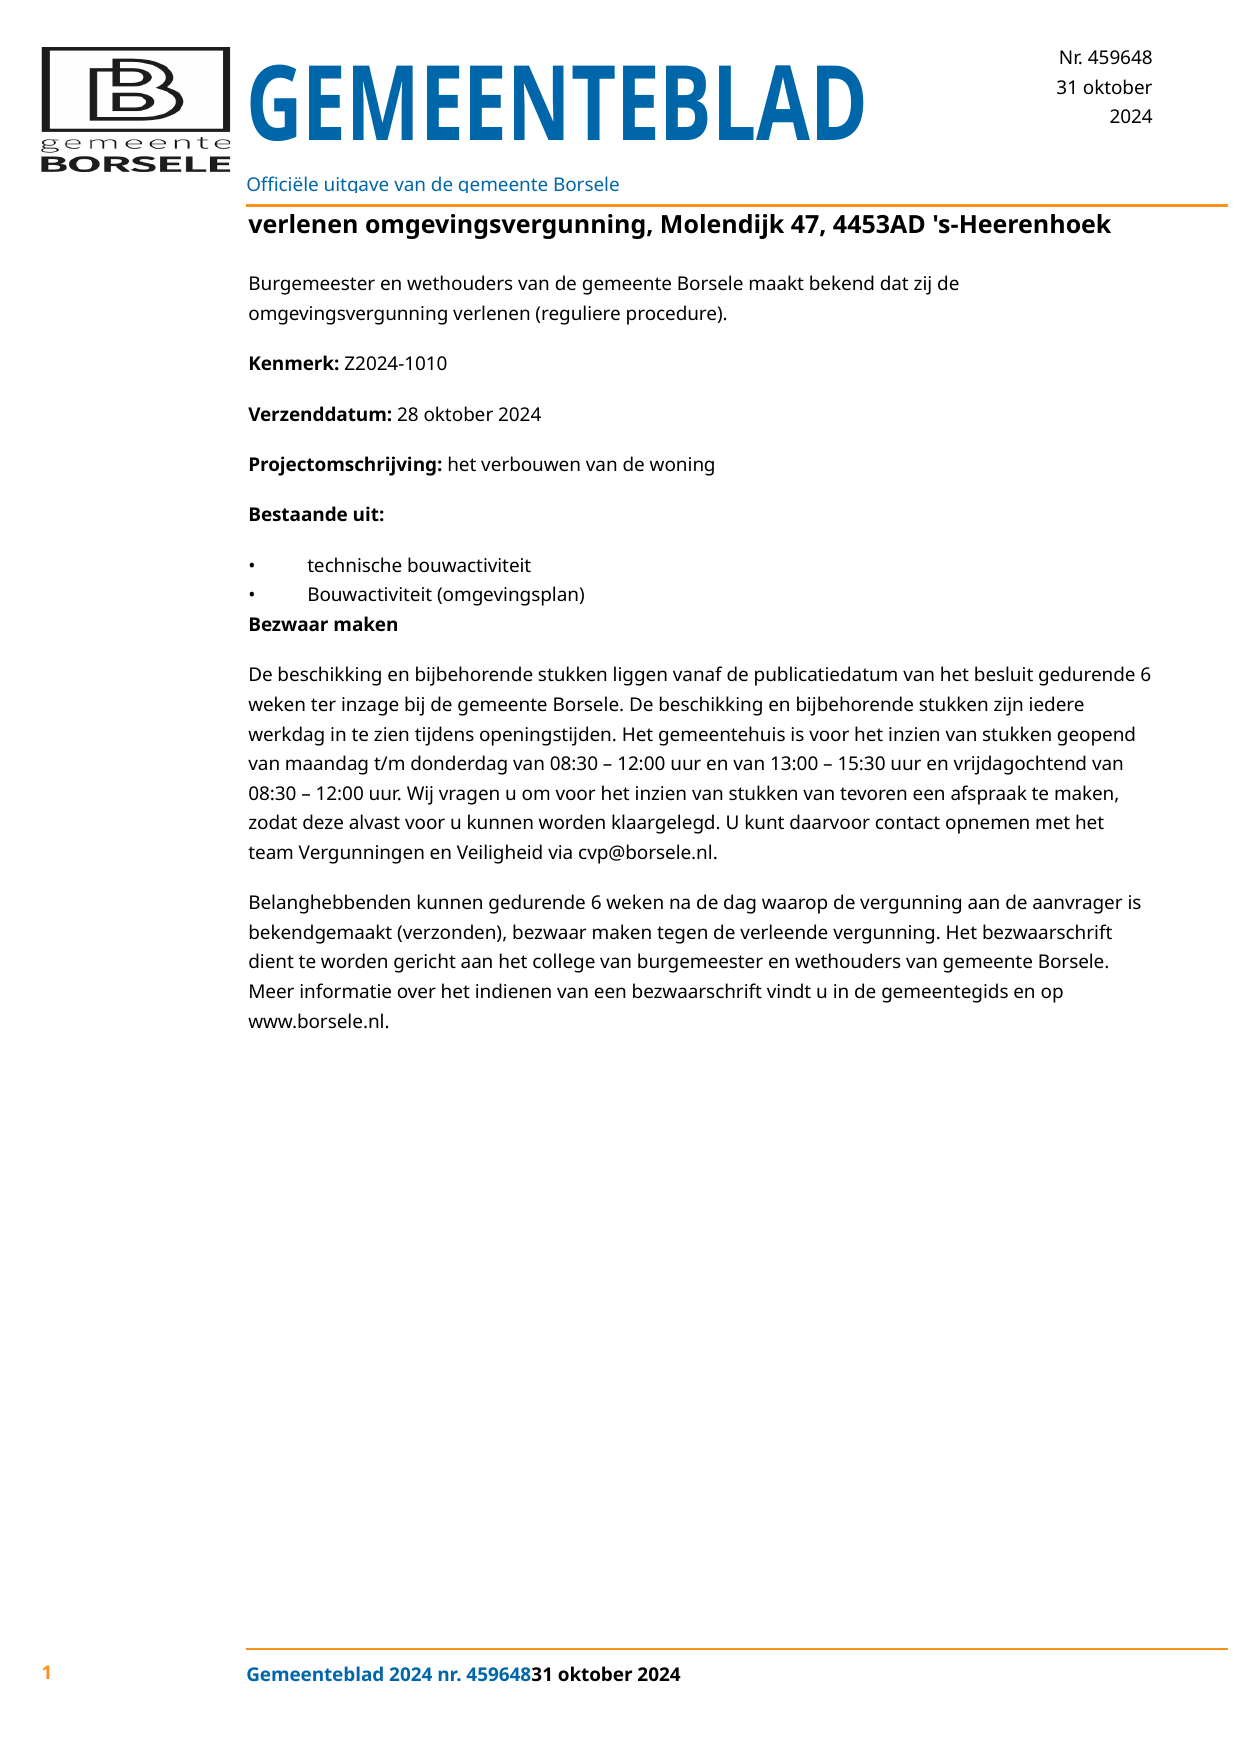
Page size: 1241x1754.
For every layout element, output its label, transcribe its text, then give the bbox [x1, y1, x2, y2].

list Bouwactiviteit (omgevingsplan) [248, 582, 1152, 607]
list technische bouwactiviteit [248, 552, 1152, 578]
text Projectomschrijving: het verbouwen van de woning [248, 451, 1152, 477]
text De beschikking en bijbehorende stukken liggen vanaf de publicatiedatum van het besluit gedurende 6 weken ter inzage bij de gemeente Borsele. De beschikking en bijbehorende stukken zijn iedere werkdag in te zien tijdens openingstijden. Het gemeentehuis is voor het inzien van stukken geopend van maandag t/m donderdag van 08:30 – 12:00 uur en van 13:00 – 15:30 uur en vrijdagochtend van 08:30 – 12:00 uur. Wij vragen u om voor het inzien van stukken van tevoren een afspraak te maken, zodat deze alvast voor u kunnen worden klaargelegd. U kunt daarvoor contact opnemen met het team Vergunningen en Veiligheid via cvp@borsele.nl. [248, 662, 1152, 865]
text Bestaande uit: [248, 502, 1152, 527]
picture [41, 47, 231, 172]
text Bezwaar maken [248, 611, 1152, 637]
text verlenen omgevingsvergunning, Molendijk 47, 4453AD 's-Heerenhoek [248, 207, 1152, 241]
text Belanghebbenden kunnen gedurende 6 weken na de dag waarop de vergunning aan de aanvrager is bekendgemaakt (verzonden), bezwaar maken tegen de verleende vergunning. Het bezwaarschrift dient te worden gericht aan het college van burgemeester en wethouders van gemeente Borsele. Meer informatie over het indienen van een bezwaarschrift vindt u in de gemeentegids en op www.borsele.nl. [248, 889, 1152, 1033]
text Verzenddatum: 28 oktober 2024 [248, 401, 1152, 426]
text Kenmerk: Z2024-1010 [248, 350, 1152, 376]
text Burgemeester en wethouders van de gemeente Borsele maakt bekend dat zij de omgevingsvergunning verlenen (reguliere procedure). [248, 270, 1152, 326]
